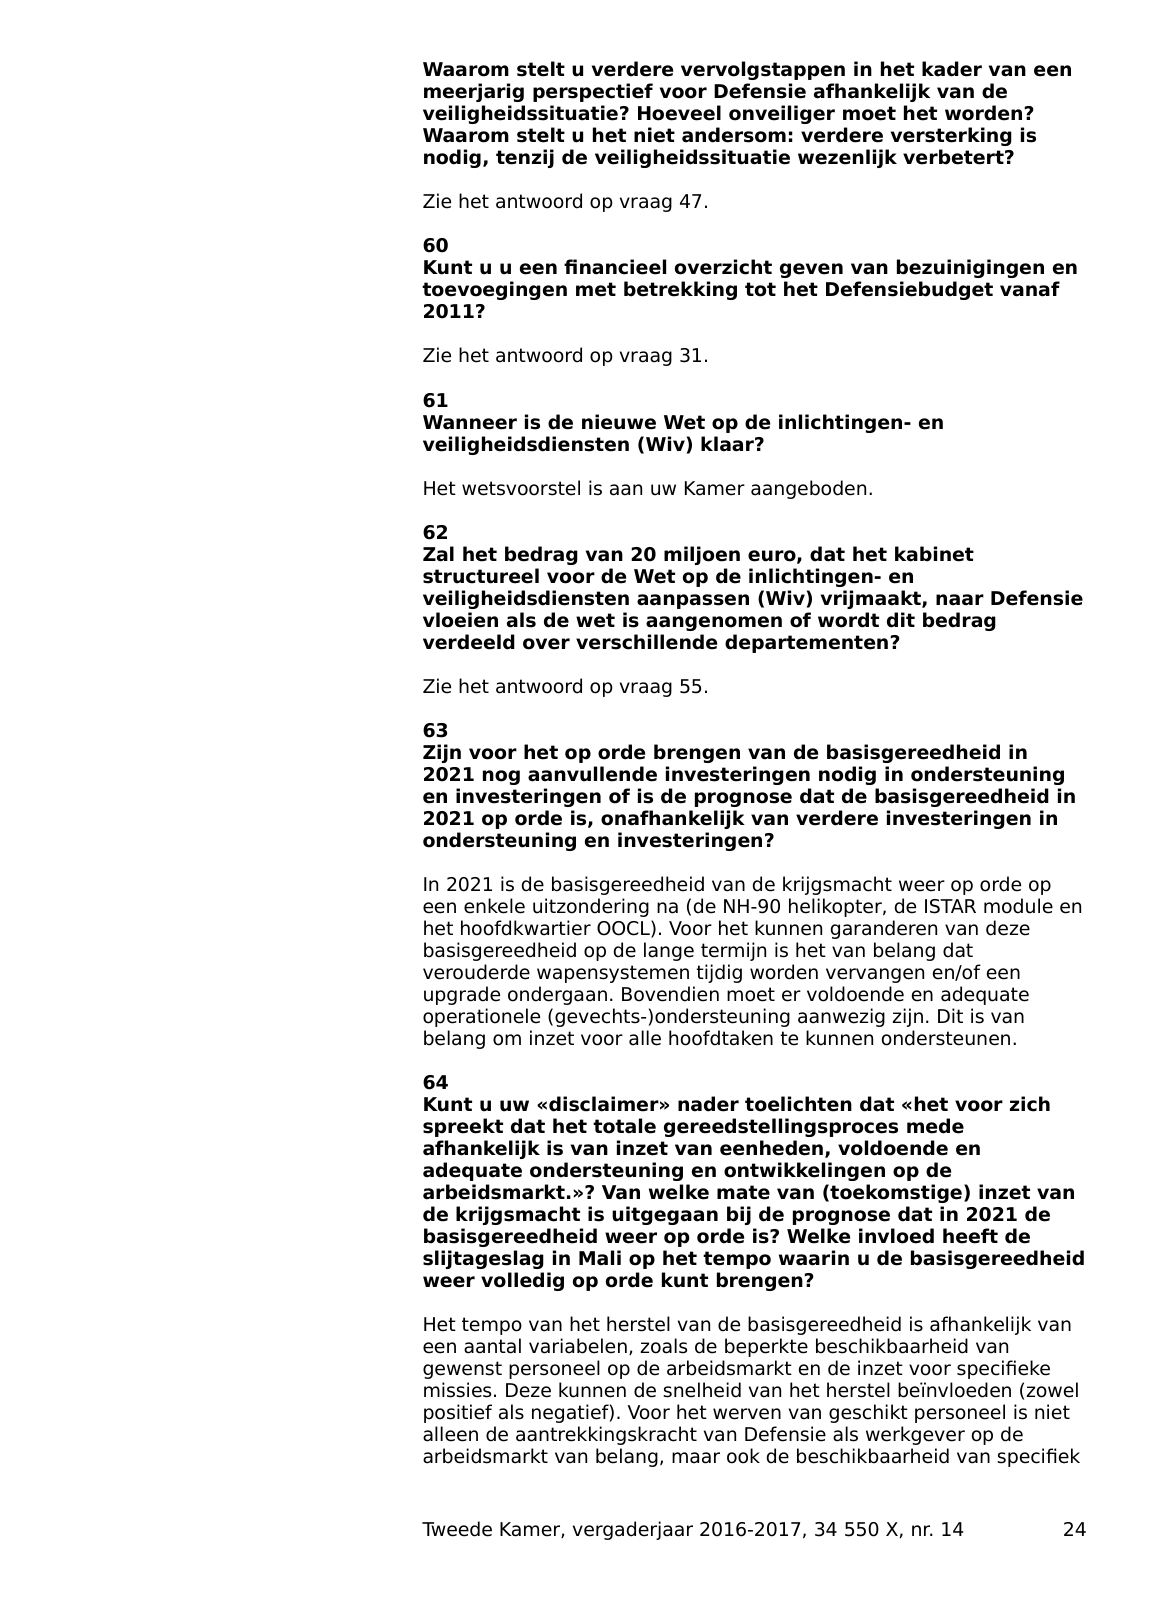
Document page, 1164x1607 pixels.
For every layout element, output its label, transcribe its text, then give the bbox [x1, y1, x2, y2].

text Kunt u uw «disclaimer» nader toelichten dat «het voor zich spreekt dat het totale gereedstellingsproces mede afhankelijk is van inzet van eenheden, voldoende en adequate ondersteuning en ontwikkelingen op de arbeidsmarkt.»? Van welke mate van (toekomstige) inzet van de krijgsmacht is uitgegaan bij de prognose dat in 2021 de basisgereedheid weer op orde is? Welke invloed heeft de slijtageslag in Mali op het tempo waarin u de basisgereedheid weer volledig op orde kunt brengen? [422, 1094, 1087, 1292]
text Zal het bedrag van 20 miljoen euro, dat het kabinet structureel voor de Wet op de inlichtingen- en veiligheidsdiensten aanpassen (Wiv) vrijmaakt, naar Defensie vloeien als de wet is aangenomen of wordt dit bedrag verdeeld over verschillende departementen? [422, 544, 1087, 654]
text Het wetsvoorstel is aan uw Kamer aangeboden. [422, 478, 1087, 500]
text Zie het antwoord op vraag 55. [422, 676, 1087, 698]
text Zijn voor het op orde brengen van de basisgereedheid in 2021 nog aanvullende investeringen nodig in ondersteuning en investeringen of is de prognose dat de basisgereedheid in 2021 op orde is, onafhankelijk van verdere investeringen in ondersteuning en investeringen? [422, 742, 1087, 852]
text Wanneer is de nieuwe Wet op de inlichtingen- en veiligheidsdiensten (Wiv) klaar? [422, 412, 1087, 456]
text Waarom stelt u verdere vervolgstappen in het kader van een meerjarig perspectief voor Defensie afhankelijk van de veiligheidssituatie? Hoeveel onveiliger moet het worden? Waarom stelt u het niet andersom: verdere versterking is nodig, tenzij de veiligheidssituatie wezenlijk verbetert? [422, 59, 1087, 169]
text 64 [422, 1072, 1087, 1094]
text 61 [422, 389, 1087, 412]
text Zie het antwoord op vraag 47. [422, 191, 1087, 213]
text Kunt u u een financieel overzicht geven van bezuinigingen en toevoegingen met betrekking tot het Defensiebudget vanaf 2011? [422, 257, 1087, 323]
text 60 [422, 235, 1087, 257]
text Zie het antwoord op vraag 31. [422, 345, 1087, 367]
text 62 [422, 522, 1087, 544]
text Het tempo van het herstel van de basisgereedheid is afhankelijk van een aantal variabelen, zoals de beperkte beschikbaarheid van gewenst personeel op de arbeidsmarkt en de inzet voor specifieke missies. Deze kunnen de snelheid van het herstel beïnvloeden (zowel positief als negatief). Voor het werven van geschikt personeel is niet alleen de aantrekkingskracht van Defensie als werkgever op de arbeidsmarkt van belang, maar ook de beschikbaarheid van specifiek [422, 1314, 1087, 1468]
text 63 [422, 720, 1087, 742]
text In 2021 is de basisgereedheid van de krijgsmacht weer op orde op een enkele uitzondering na (de NH-90 helikopter, de ISTAR module en het hoofdkwartier OOCL). Voor het kunnen garanderen van deze basisgereedheid op de lange termijn is het van belang dat verouderde wapensystemen tijdig worden vervangen en/of een upgrade ondergaan. Bovendien moet er voldoende en adequate operationele (gevechts-)ondersteuning aanwezig zijn. Dit is van belang om inzet voor alle hoofdtaken te kunnen ondersteunen. [422, 874, 1087, 1050]
